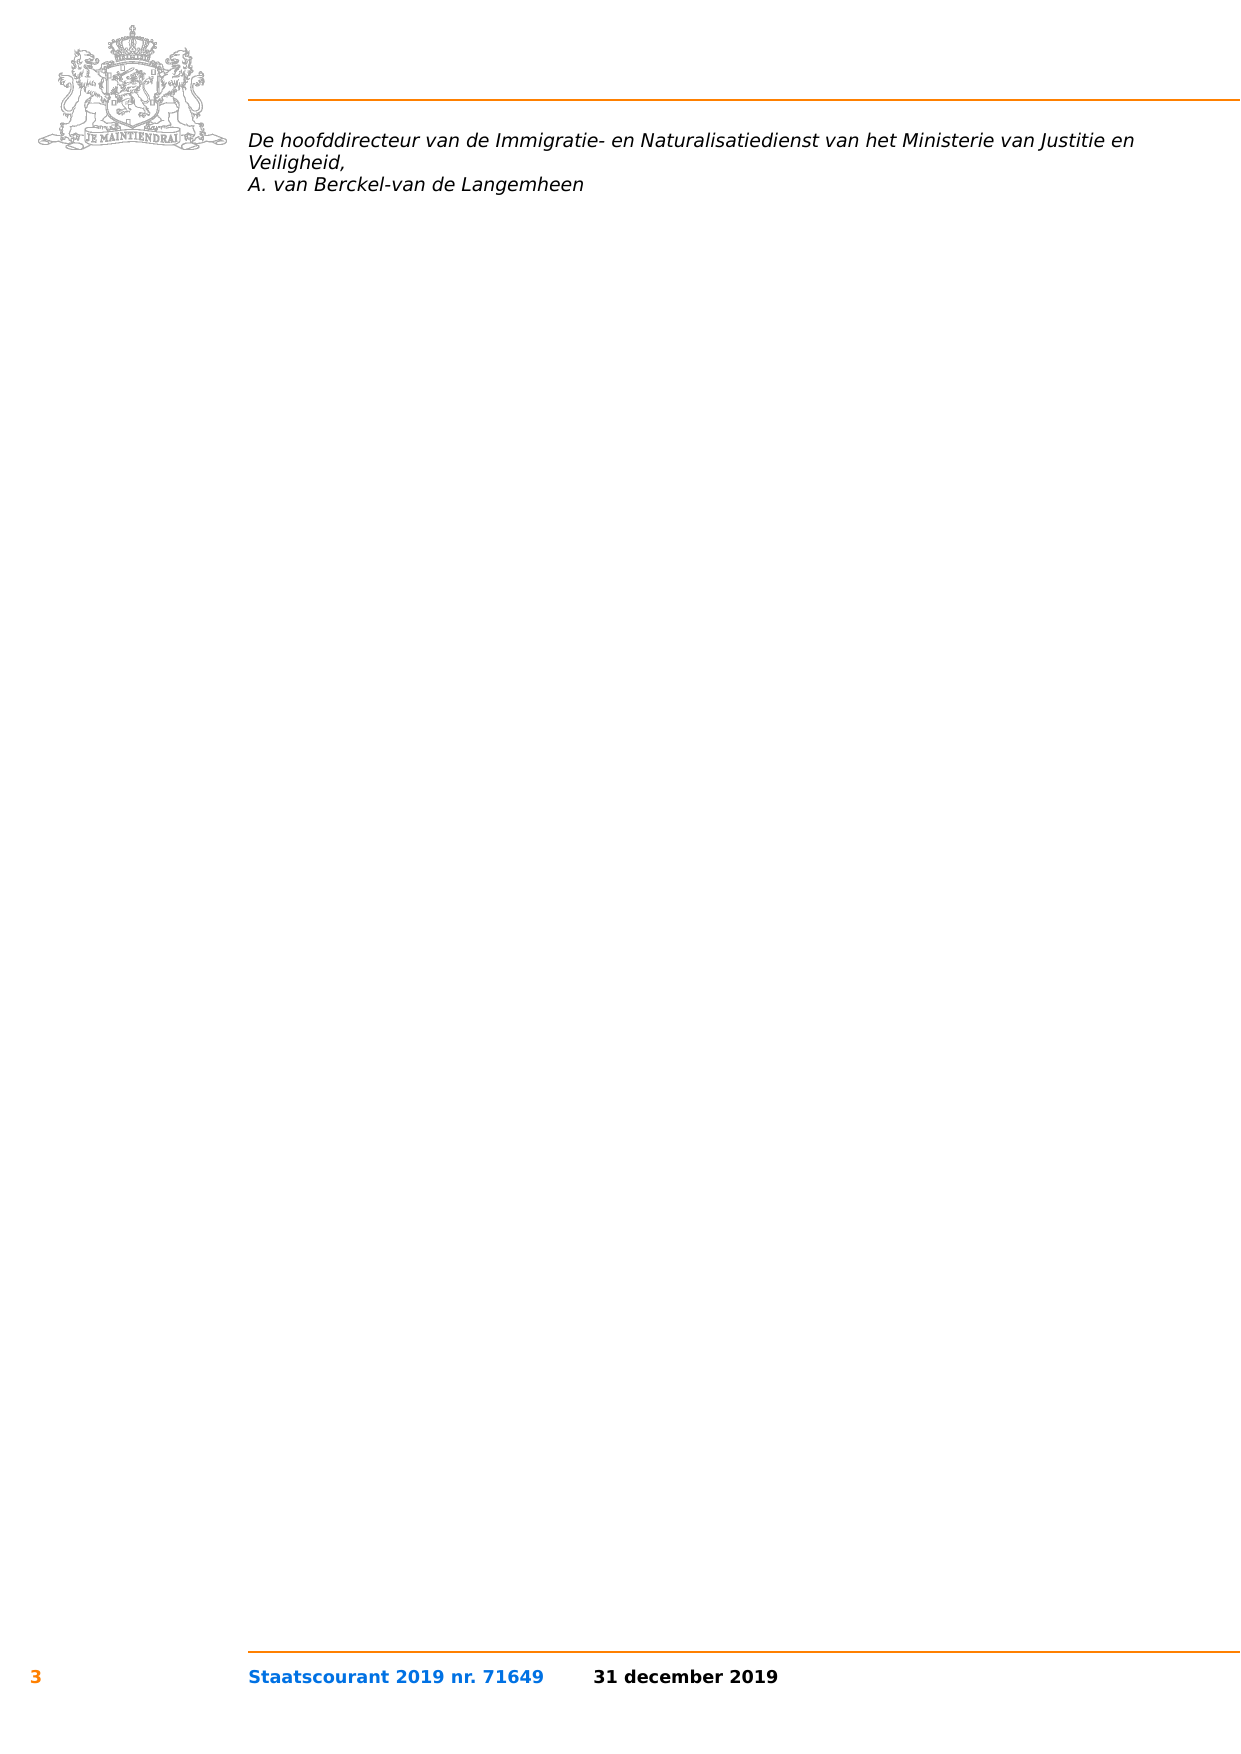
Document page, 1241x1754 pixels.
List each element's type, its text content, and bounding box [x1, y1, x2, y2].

picture [38, 25, 227, 150]
text De hoofddirecteur van de Immigratie- en Naturalisatiedienst van het Ministerie van Justitie en Veiligheid, A. van Berckel-van de Langemheen [248, 130, 1163, 196]
